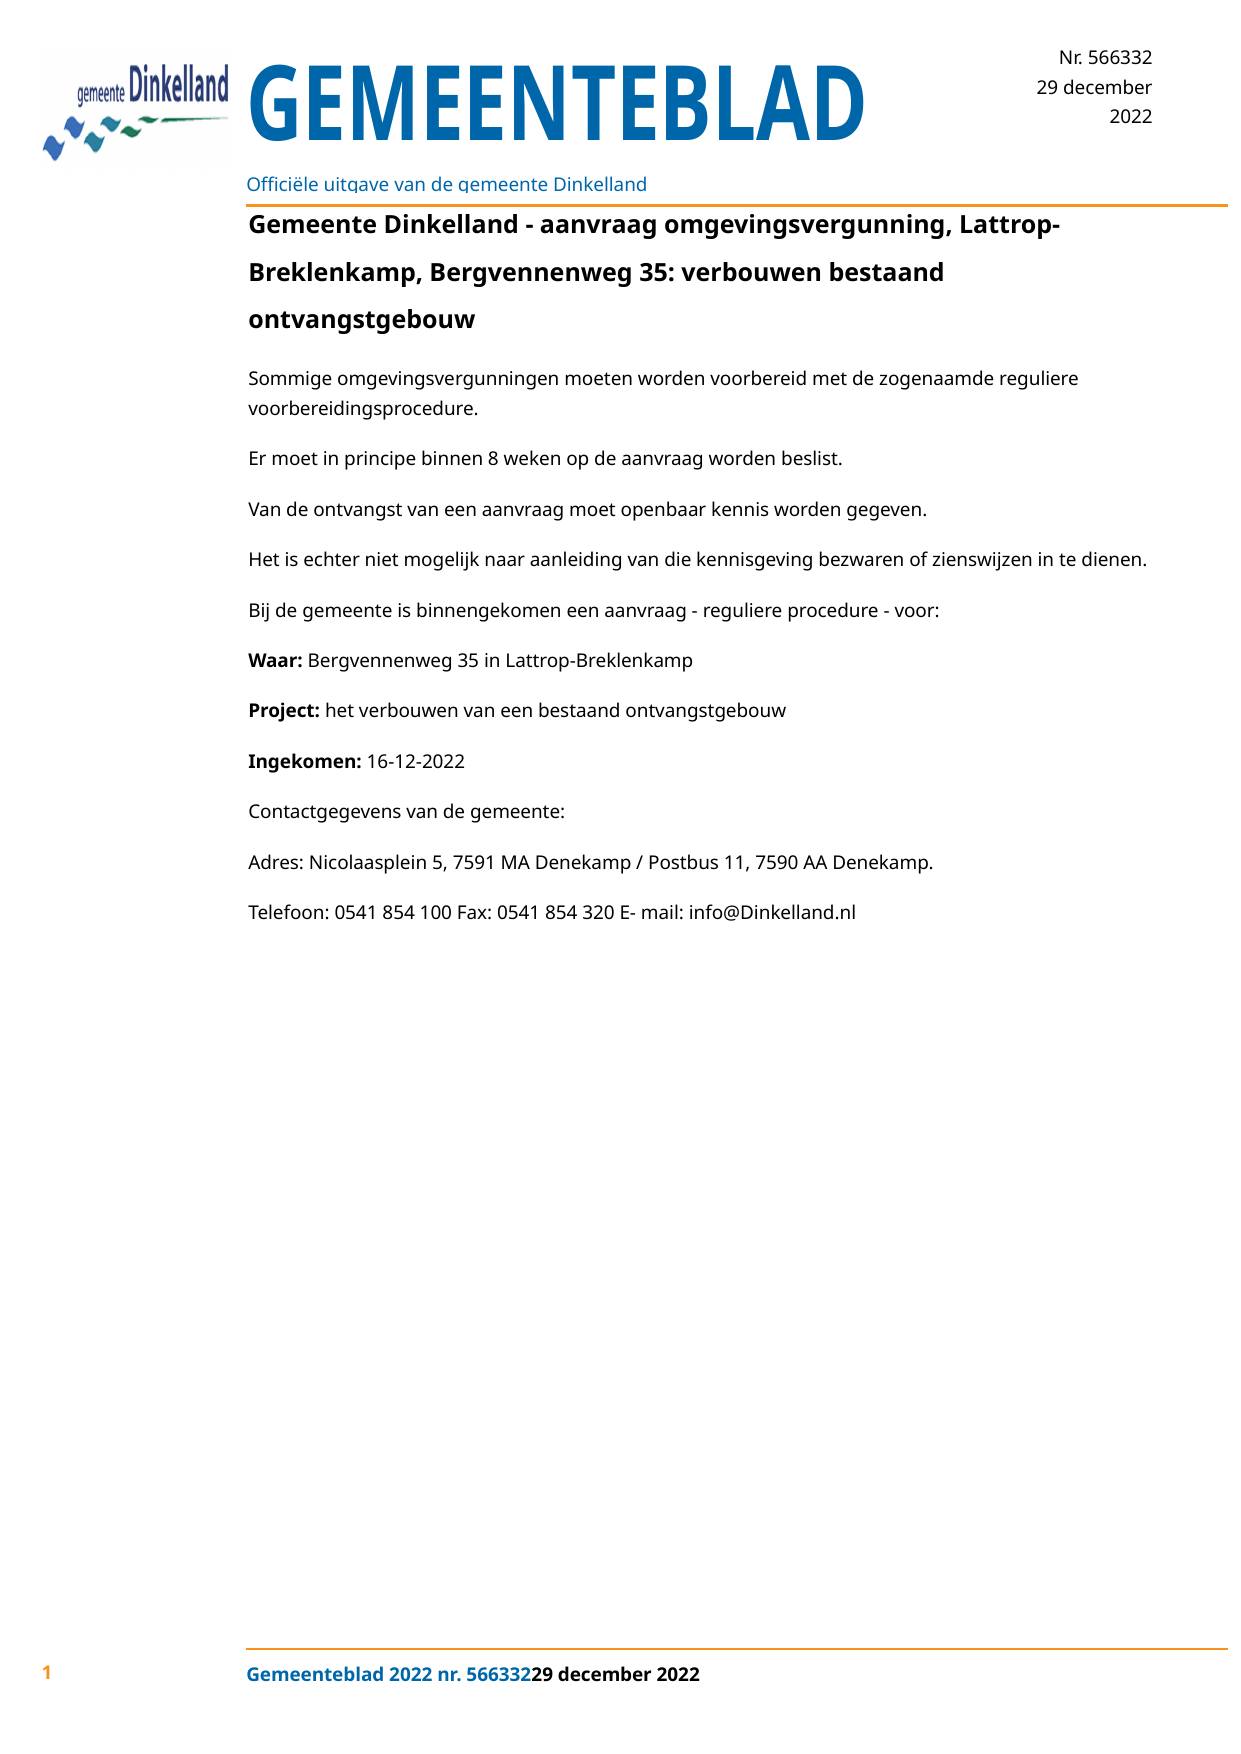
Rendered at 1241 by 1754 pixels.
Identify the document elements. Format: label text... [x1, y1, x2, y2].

picture [41, 47, 231, 172]
text Ingekomen: 16-12-2022 [248, 748, 1152, 774]
text Er moet in principe binnen 8 weken op de aanvraag worden beslist. [248, 446, 1152, 471]
text Project: het verbouwen van een bestaand ontvangstgebouw [248, 698, 1152, 723]
text Gemeente Dinkelland - aanvraag omgevingsvergunning, Lattrop-Breklenkamp, Bergvennenweg 35: verbouwen bestaand ontvangstgebouw [248, 207, 1152, 336]
text Telefoon: 0541 854 100 Fax: 0541 854 320 E- mail: info@Dinkelland.nl [248, 899, 1152, 925]
text Contactgegevens van de gemeente: [248, 798, 1152, 824]
text Van de ontvangst van een aanvraag moet openbaar kennis worden gegeven. [248, 496, 1152, 522]
text Waar: Bergvennenweg 35 in Lattrop-Breklenkamp [248, 647, 1152, 673]
text Bij de gemeente is binnengekomen een aanvraag - reguliere procedure - voor: [248, 597, 1152, 622]
text Adres: Nicolaasplein 5, 7591 MA Denekamp / Postbus 11, 7590 AA Denekamp. [248, 849, 1152, 874]
text Sommige omgevingsvergunningen moeten worden voorbereid met de zogenaamde reguliere voorbereidingsprocedure. [248, 366, 1152, 421]
text Het is echter niet mogelijk naar aanleiding van die kennisgeving bezwaren of zienswijzen in te dienen. [248, 546, 1152, 572]
